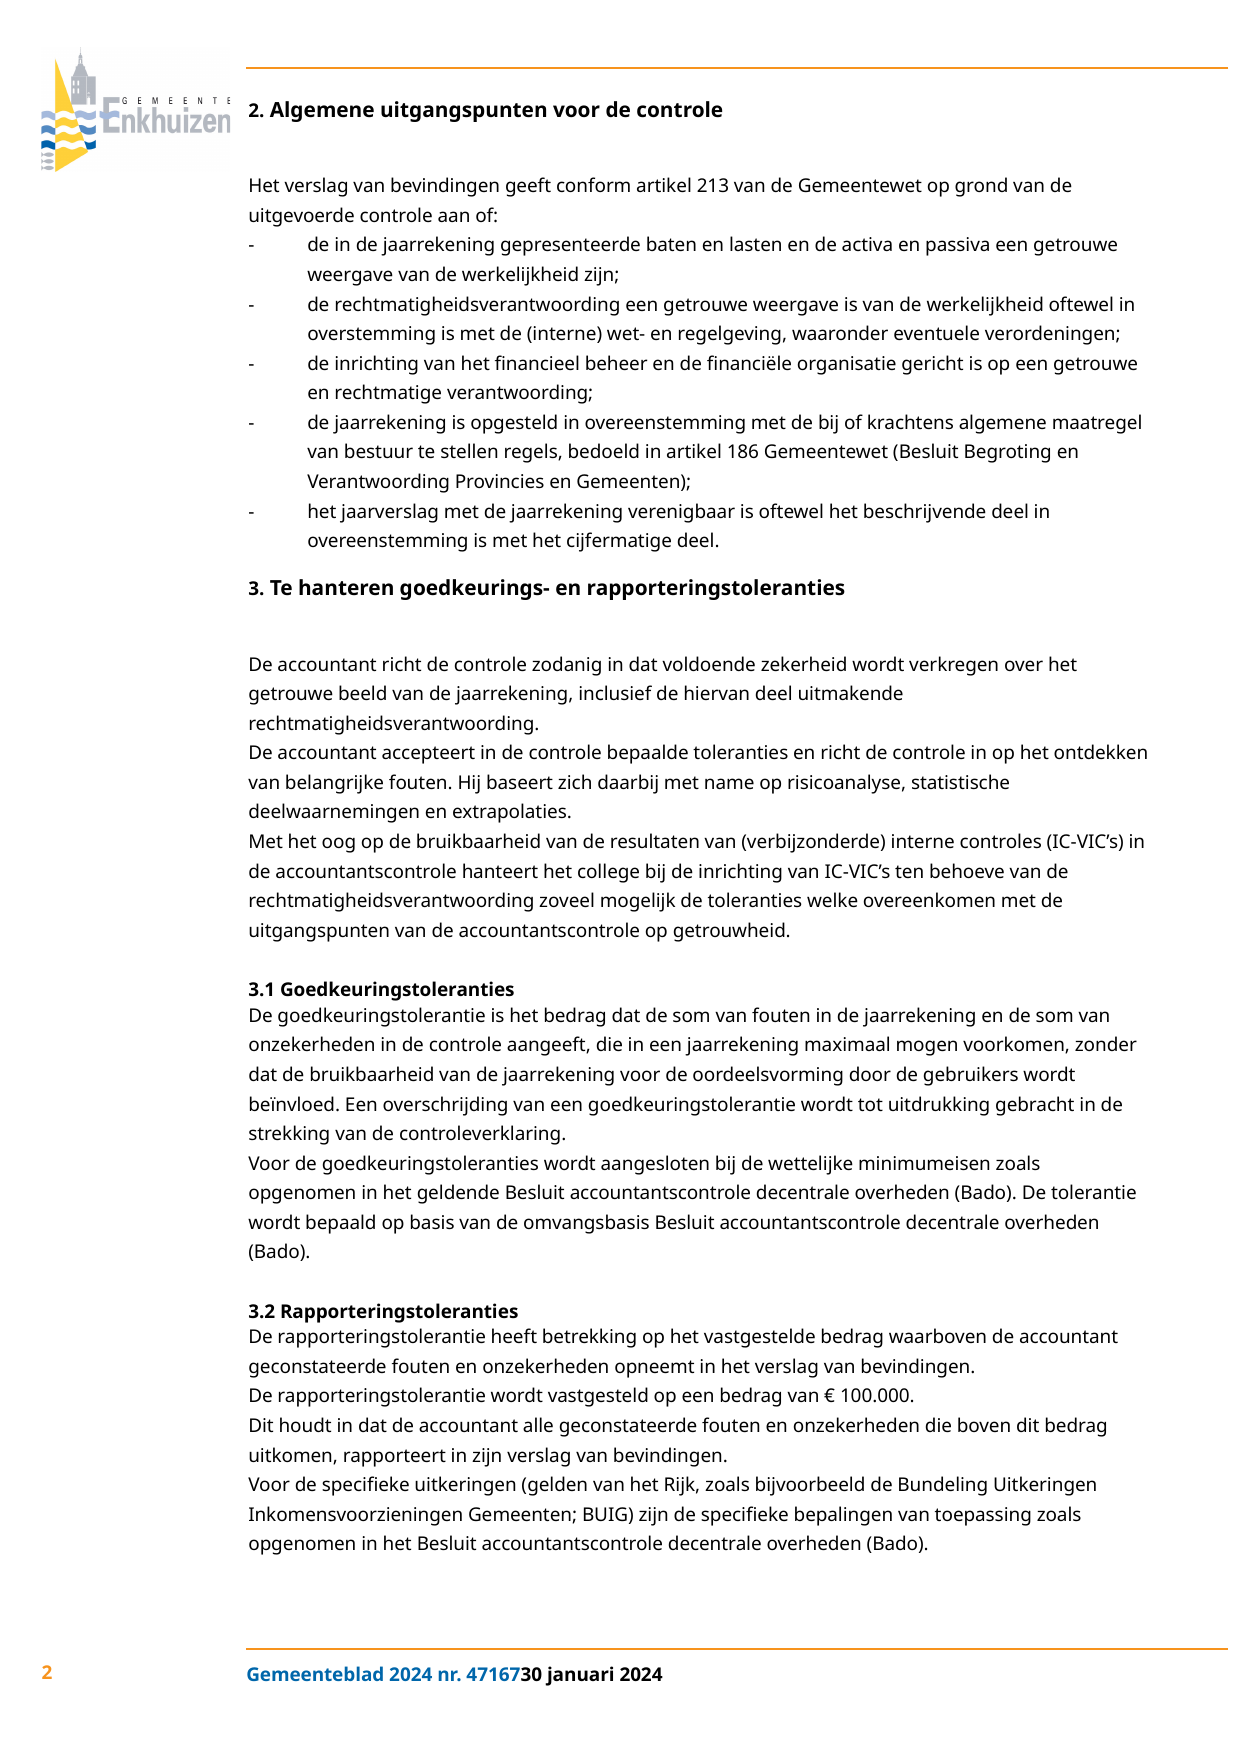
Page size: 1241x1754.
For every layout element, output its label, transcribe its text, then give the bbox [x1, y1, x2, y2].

list de inrichting van het financieel beheer en de financiële organisatie gericht is op een getrouwe en rechtmatige verantwoording; [248, 350, 1152, 405]
list het jaarverslag met de jaarrekening verenigbaar is oftewel het beschrijvende deel in overeenstemming is met het cijfermatige deel. [248, 498, 1152, 553]
list de rechtmatigheidsverantwoording een getrouwe weergave is van de werkelijkheid oftewel in overstemming is met de (interne) wet- en regelgeving, waaronder eventuele verordeningen; [248, 291, 1152, 346]
text De goedkeuringstolerantie is het bedrag dat de som van fouten in de jaarrekening en de som van onzekerheden in de controle aangeeft, die in een jaarrekening maximaal mogen voorkomen, zonder dat de bruikbaarheid van de jaarrekening voor de oordeelsvorming door de gebruikers wordt beïnvloed. Een overschrijding van een goedkeuringstolerantie wordt tot uitdrukking gebracht in de strekking van de controleverklaring. [248, 1002, 1152, 1146]
text Met het oog op de bruikbaarheid van de resultaten van (verbijzonderde) interne controles (IC-VIC’s) in de accountantscontrole hanteert het college bij de inrichting van IC-VIC’s ten behoeve van de rechtmatigheidsverantwoording zoveel mogelijk de toleranties welke overeenkomen met de uitgangspunten van de accountantscontrole op getrouwheid. [248, 828, 1152, 943]
text 3.2 Rapporteringstoleranties [248, 1298, 1152, 1323]
text De rapporteringstolerantie wordt vastgesteld op een bedrag van € 100.000. [248, 1383, 1152, 1408]
text Dit houdt in dat de accountant alle geconstateerde fouten en onzekerheden die boven dit bedrag uitkomen, rapporteert in zijn verslag van bevindingen. [248, 1412, 1152, 1468]
list de jaarrekening is opgesteld in overeenstemming met de bij of krachtens algemene maatregel van bestuur te stellen regels, bedoeld in artikel 186 Gemeentewet (Besluit Begroting en Verantwoording Provincies en Gemeenten); [248, 409, 1152, 494]
text De rapporteringstolerantie heeft betrekking op het vastgestelde bedrag waarboven de accountant geconstateerde fouten en onzekerheden opneemt in het verslag van bevindingen. [248, 1323, 1152, 1379]
text 3.1 Goedkeuringstoleranties [248, 976, 1152, 1002]
text 2. Algemene uitgangspunten voor de controle [248, 95, 1152, 123]
text Het verslag van bevindingen geeft conform artikel 213 van de Gemeentewet op grond van de uitgevoerde controle aan of: [248, 172, 1152, 228]
text Voor de goedkeuringstoleranties wordt aangesloten bij de wettelijke minimumeisen zoals opgenomen in het geldende Besluit accountantscontrole decentrale overheden (Bado). De tolerantie wordt bepaald op basis van de omvangsbasis Besluit accountantscontrole decentrale overheden (Bado). [248, 1150, 1152, 1264]
text De accountant accepteert in de controle bepaalde toleranties en richt de controle in op het ontdekken van belangrijke fouten. Hij baseert zich daarbij met name op risicoanalyse, statistische deelwaarnemingen en extrapolaties. [248, 739, 1152, 824]
text 3. Te hanteren goedkeurings- en rapporteringstoleranties [248, 573, 1152, 602]
text Voor de specifieke uitkeringen (gelden van het Rijk, zoals bijvoorbeeld de Bundeling Uitkeringen Inkomensvoorzieningen Gemeenten; BUIG) zijn de specifieke bepalingen van toepassing zoals opgenomen in het Besluit accountantscontrole decentrale overheden (Bado). [248, 1471, 1152, 1556]
list de in de jaarrekening gepresenteerde baten en lasten en de activa en passiva een getrouwe weergave van de werkelijkheid zijn; [248, 232, 1152, 287]
text De accountant richt de controle zodanig in dat voldoende zekerheid wordt verkregen over het getrouwe beeld van de jaarrekening, inclusief de hiervan deel uitmakende rechtmatigheidsverantwoording. [248, 651, 1152, 736]
picture [41, 47, 231, 172]
